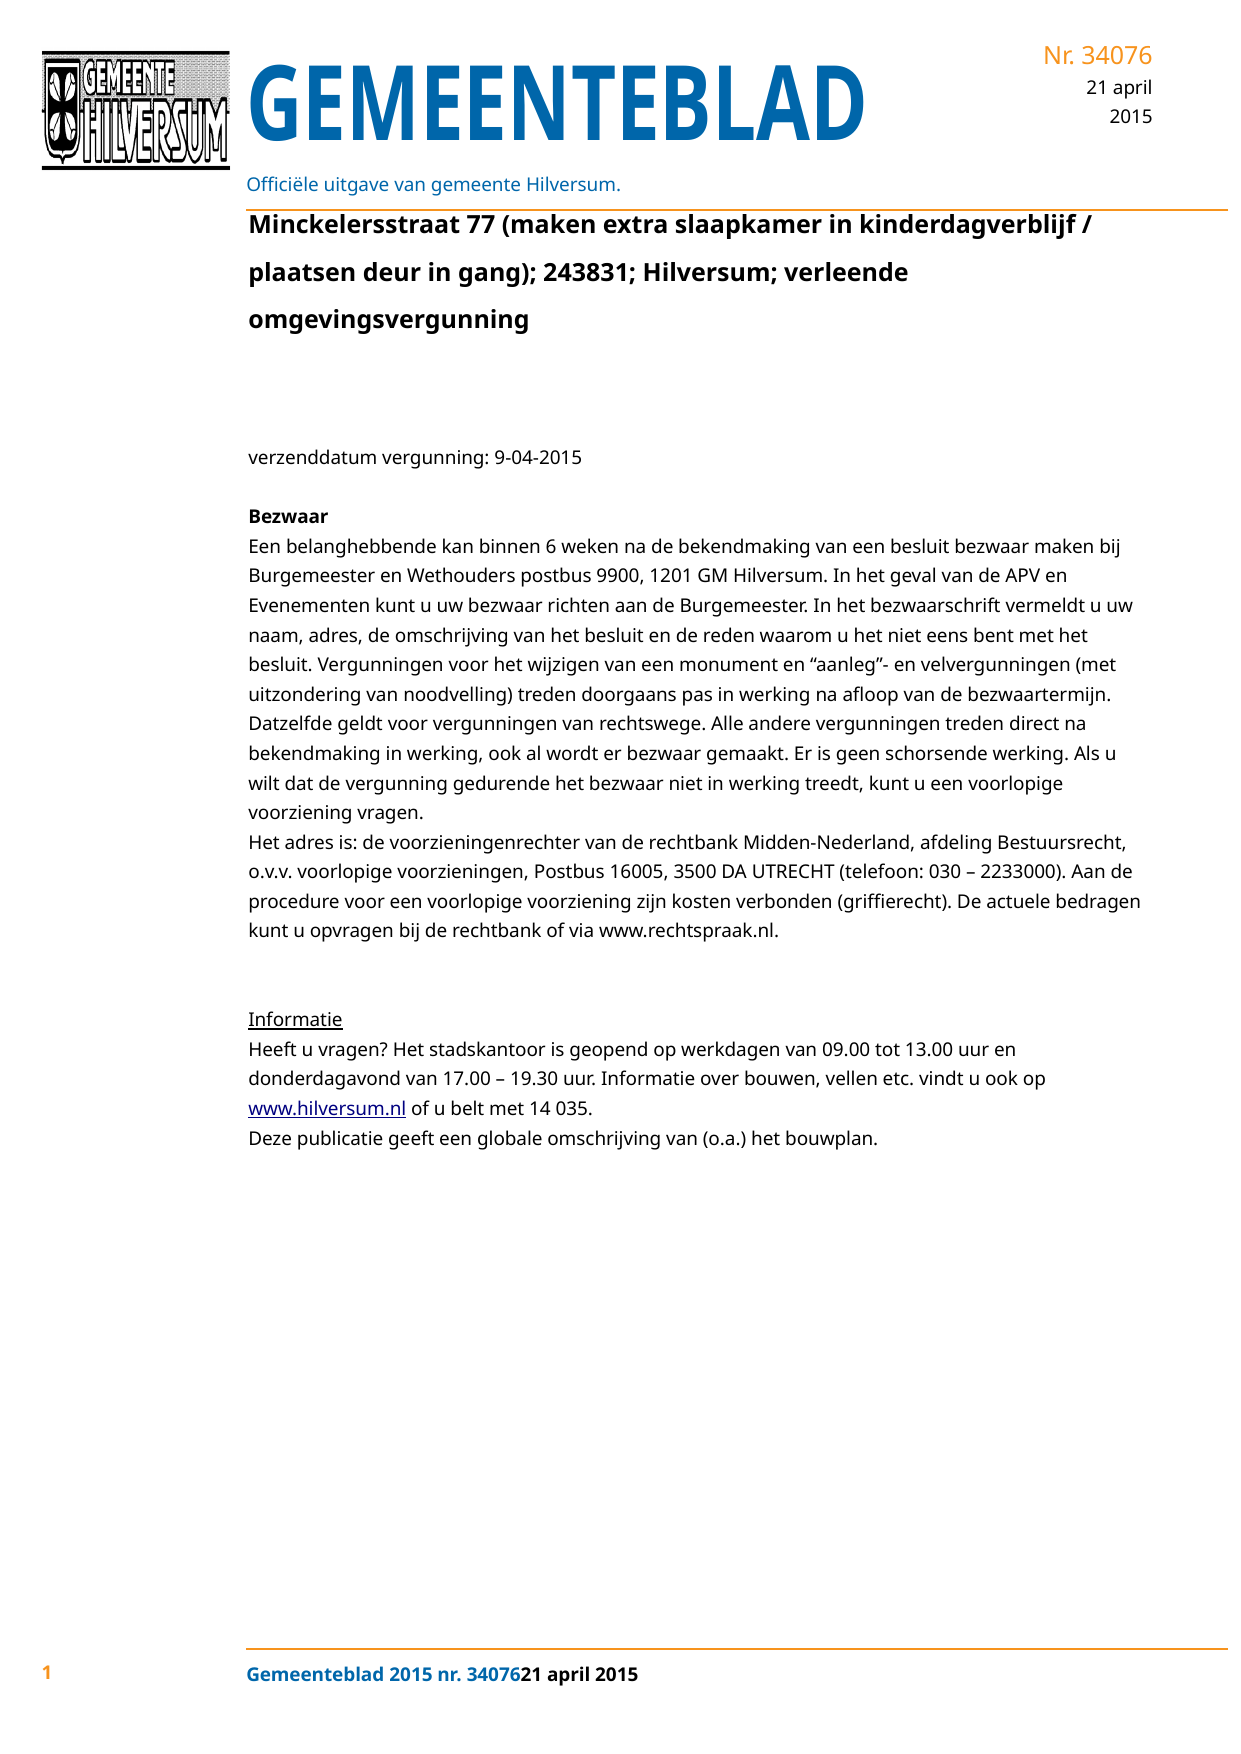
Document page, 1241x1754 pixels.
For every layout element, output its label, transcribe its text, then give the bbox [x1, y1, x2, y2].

text Het adres is: de voorzieningenrechter van de rechtbank Midden-Nederland, afdeling Bestuursrecht, o.v.v. voorlopige voorzieningen, Postbus 16005, 3500 DA UTRECHT (telefoon: 030 – 2233000). Aan de procedure voor een voorlopige voorziening zijn kosten verbonden (griffierecht). De actuele bedragen kunt u opvragen bij de rechtbank of via www.rechtspraak.nl. [248, 829, 1152, 943]
text Minckelersstraat 77 (maken extra slaapkamer in kinderdagverblijf / plaatsen deur in gang); 243831; Hilversum; verleende omgevingsvergunning [248, 211, 1152, 336]
text Bezwaar [248, 503, 1152, 529]
picture [41, 47, 231, 172]
text verzenddatum vergunning: 9-04-2015 [248, 444, 1152, 470]
text Deze publicatie geeft een globale omschrijving van (o.a.) het bouwplan. [248, 1125, 1152, 1151]
text Een belanghebbende kan binnen 6 weken na de bekendmaking van een besluit bezwaar maken bij Burgemeester en Wethouders postbus 9900, 1201 GM Hilversum. In het geval van de APV en Evenementen kunt u uw bezwaar richten aan de Burgemeester. In het bezwaarschrift vermeldt u uw naam, adres, de omschrijving van het besluit en de reden waarom u het niet eens bent met het besluit. Vergunningen voor het wijzigen van een monument en “aanleg”- en velvergunningen (met uitzondering van noodvelling) treden doorgaans pas in werking na afloop van de bezwaartermijn. Datzelfde geldt voor vergunningen van rechtswege. Alle andere vergunningen treden direct na bekendmaking in werking, ook al wordt er bezwaar gemaakt. Er is geen schorsende werking. Als u wilt dat de vergunning gedurende het bezwaar niet in werking treedt, kunt u een voorlopige voorziening vragen. [248, 533, 1152, 825]
text Heeft u vragen? Het stadskantoor is geopend op werkdagen van 09.00 tot 13.00 uur en donderdagavond van 17.00 – 19.30 uur. Informatie over bouwen, vellen etc. vindt u ook op www.hilversum.nl of u belt met 14 035. [248, 1036, 1152, 1121]
text Informatie [248, 1006, 1152, 1032]
